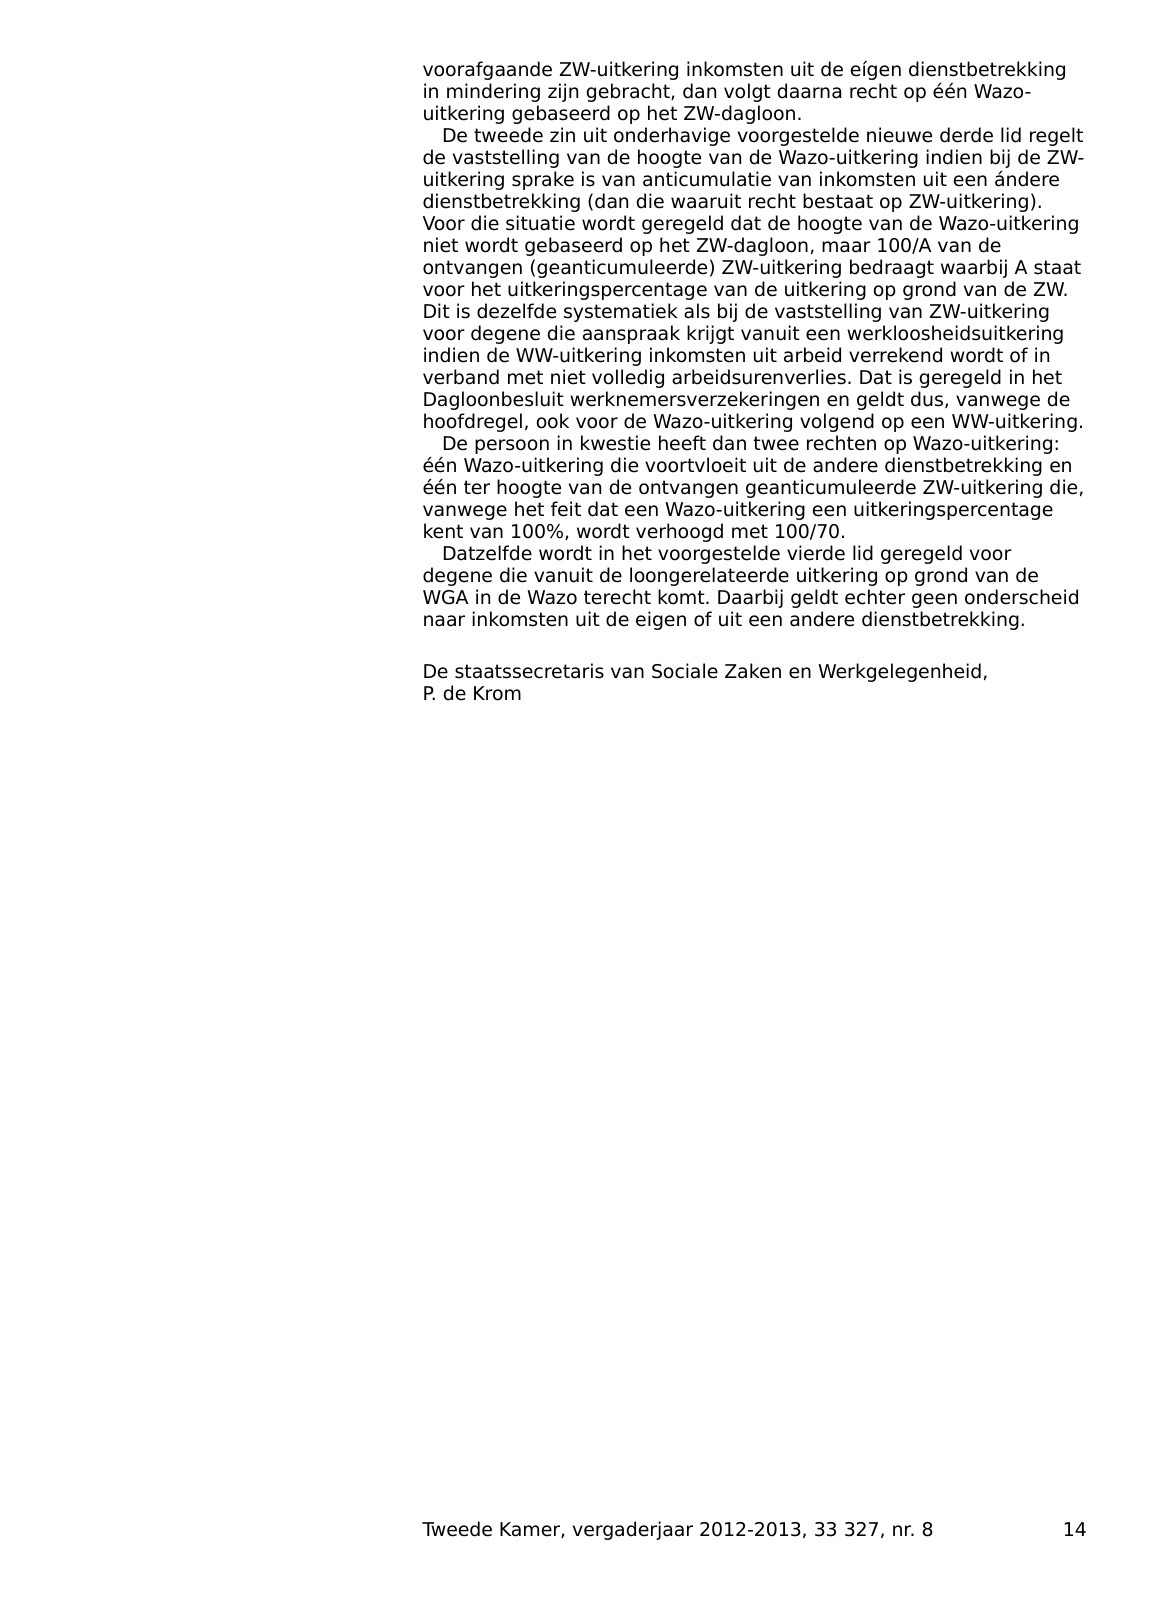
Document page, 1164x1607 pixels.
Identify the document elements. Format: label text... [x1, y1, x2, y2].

text De tweede zin uit onderhavige voorgestelde nieuwe derde lid regelt de vaststelling van de hoogte van de Wazo-uitkering indien bij de ZW-uitkering sprake is van anticumulatie van inkomsten uit een ándere dienstbetrekking (dan die waaruit recht bestaat op ZW-uitkering). Voor die situatie wordt geregeld dat de hoogte van de Wazo-uitkering niet wordt gebaseerd op het ZW-dagloon, maar 100/A van de ontvangen (geanticumuleerde) ZW-uitkering bedraagt waarbij A staat voor het uitkeringspercentage van de uitkering op grond van de ZW. Dit is dezelfde systematiek als bij de vaststelling van ZW-uitkering voor degene die aanspraak krijgt vanuit een werkloosheidsuitkering indien de WW-uitkering inkomsten uit arbeid verrekend wordt of in verband met niet volledig arbeidsurenverlies. Dat is geregeld in het Dagloonbesluit werknemersverzekeringen en geldt dus, vanwege de hoofdregel, ook voor de Wazo-uitkering volgend op een WW-uitkering. [422, 125, 1087, 433]
text voorafgaande ZW-uitkering inkomsten uit de eígen dienstbetrekking in mindering zijn gebracht, dan volgt daarna recht op één Wazo-uitkering gebaseerd op het ZW-dagloon. [422, 59, 1087, 125]
text Datzelfde wordt in het voorgestelde vierde lid geregeld voor degene die vanuit de loongerelateerde uitkering op grond van de WGA in de Wazo terecht komt. Daarbij geldt echter geen onderscheid naar inkomsten uit de eigen of uit een andere dienstbetrekking. [422, 543, 1087, 631]
text De staatssecretaris van Sociale Zaken en Werkgelegenheid, P. de Krom [422, 661, 1087, 704]
text De persoon in kwestie heeft dan twee rechten op Wazo-uitkering: één Wazo-uitkering die voortvloeit uit de andere dienstbetrekking en één ter hoogte van de ontvangen geanticumuleerde ZW-uitkering die, vanwege het feit dat een Wazo-uitkering een uitkeringspercentage kent van 100%, wordt verhoogd met 100/70. [422, 433, 1087, 543]
